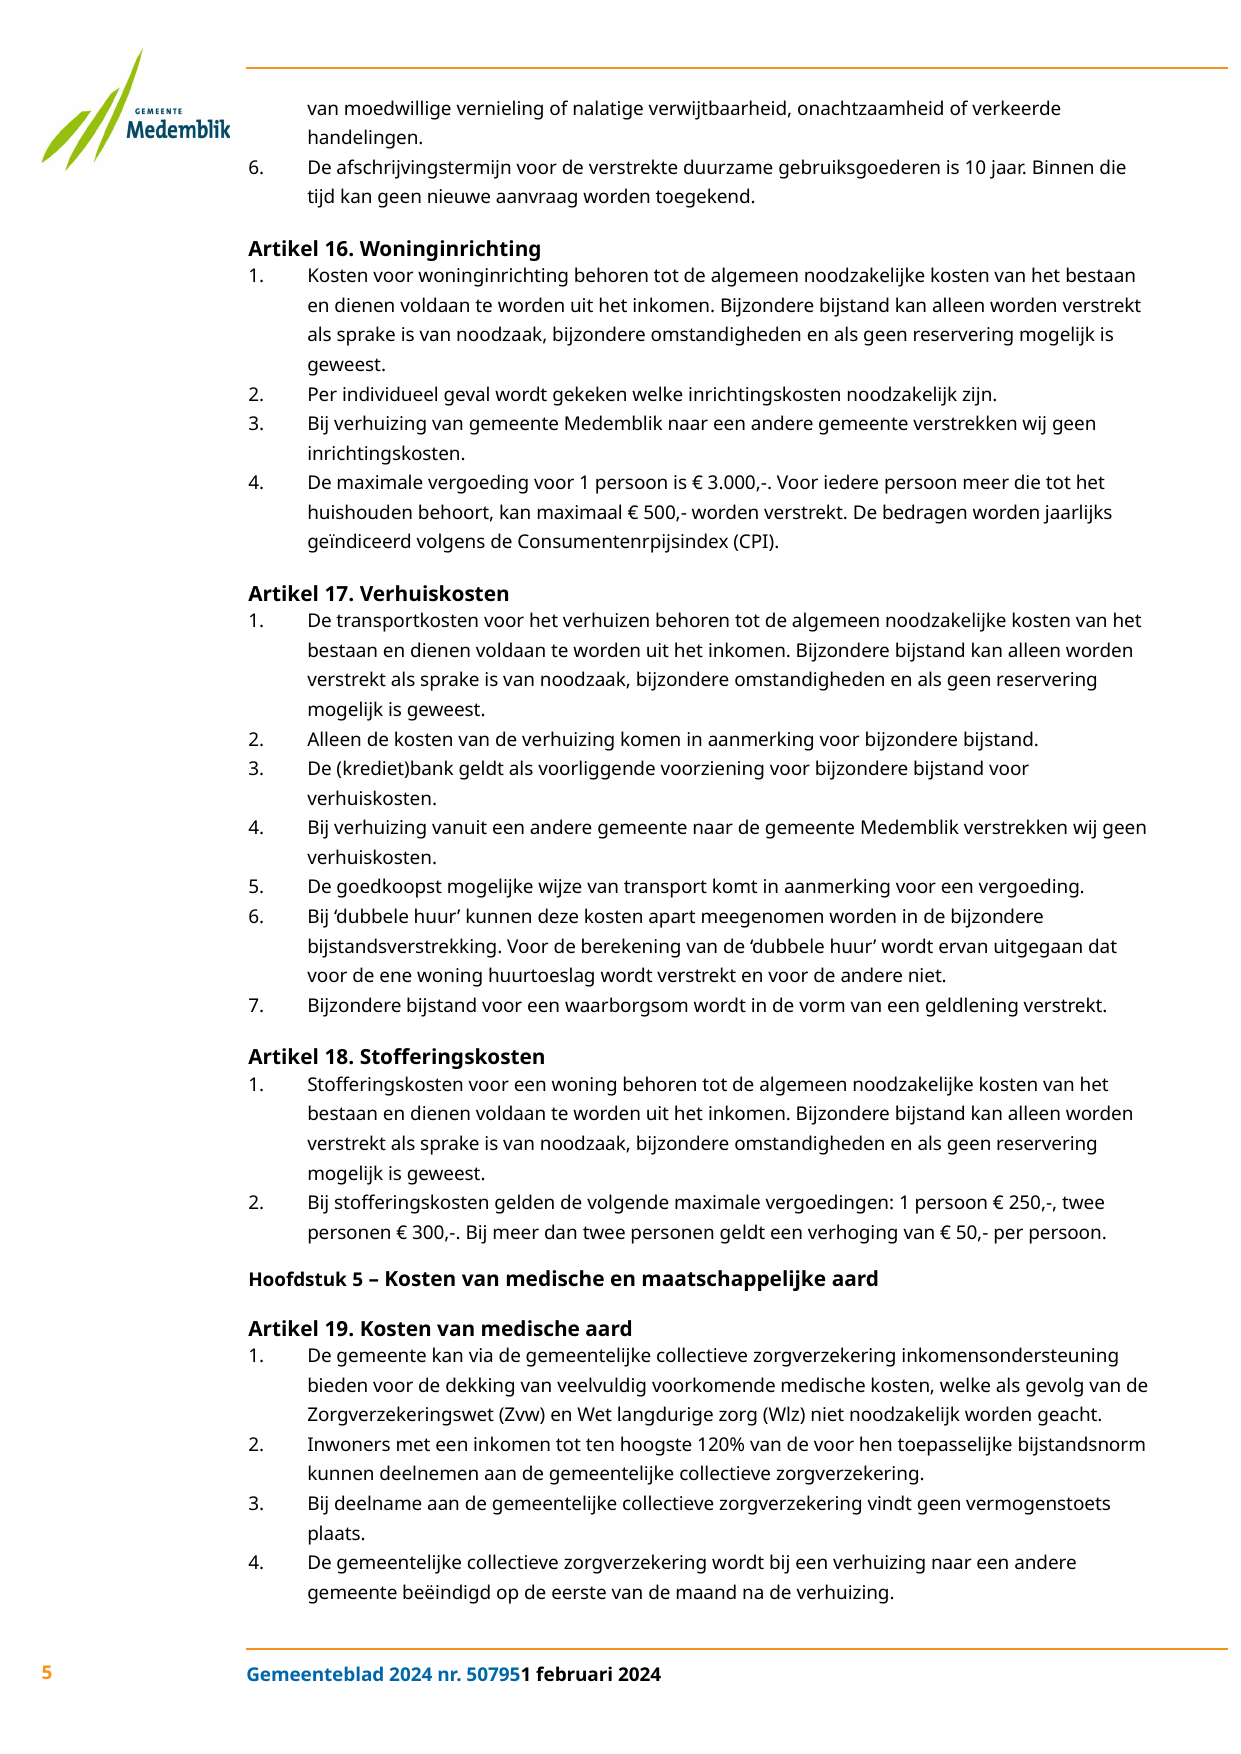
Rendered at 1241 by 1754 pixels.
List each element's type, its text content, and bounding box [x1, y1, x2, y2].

list De gemeente kan via de gemeentelijke collectieve zorgverzekering inkomensondersteuning bieden voor de dekking van veelvuldig voorkomende medische kosten, welke als gevolg van de Zorgverzekeringswet (Zvw) en Wet langdurige zorg (Wlz) niet noodzakelijk worden geacht. [248, 1342, 1152, 1427]
list Alleen de kosten van de verhuizing komen in aanmerking voor bijzondere bijstand. [248, 726, 1152, 752]
text Artikel 17. Verhuiskosten [248, 579, 1152, 607]
list Stofferingskosten voor een woning behoren tot de algemeen noodzakelijke kosten van het bestaan en dienen voldaan te worden uit het inkomen. Bijzondere bijstand kan alleen worden verstrekt als sprake is van noodzaak, bijzondere omstandigheden en als geen reservering mogelijk is geweest. [248, 1071, 1152, 1185]
picture [41, 47, 231, 172]
list Bij verhuizing vanuit een andere gemeente naar de gemeente Medemblik verstrekken wij geen verhuiskosten. [248, 814, 1152, 870]
list De gemeentelijke collectieve zorgverzekering wordt bij een verhuizing naar een andere gemeente beëindigd op de eerste van de maand na de verhuizing. [248, 1549, 1152, 1604]
list van moedwillige vernieling of nalatige verwijtbaarheid, onachtzaamheid of verkeerde handelingen. [248, 95, 1152, 150]
list De maximale vergoeding voor 1 persoon is € 3.000,-. Voor iedere persoon meer die tot het huishouden behoort, kan maximaal € 500,- worden verstrekt. De bedragen worden jaarlijks geïndiceerd volgens de Consumentenrpijsindex (CPI). [248, 469, 1152, 554]
list De afschrijvingstermijn voor de verstrekte duurzame gebruiksgoederen is 10 jaar. Binnen die tijd kan geen nieuwe aanvraag worden toegekend. [248, 154, 1152, 209]
list Bijzondere bijstand voor een waarborgsom wordt in de vorm van een geldlening verstrekt. [248, 992, 1152, 1018]
list De transportkosten voor het verhuizen behoren tot de algemeen noodzakelijke kosten van het bestaan en dienen voldaan te worden uit het inkomen. Bijzondere bijstand kan alleen worden verstrekt als sprake is van noodzaak, bijzondere omstandigheden en als geen reservering mogelijk is geweest. [248, 607, 1152, 722]
list Bij stofferingskosten gelden de volgende maximale vergoedingen: 1 persoon € 250,-, twee personen € 300,-. Bij meer dan twee personen geldt een verhoging van € 50,- per persoon. [248, 1189, 1152, 1244]
list Kosten voor woninginrichting behoren tot de algemeen noodzakelijke kosten van het bestaan en dienen voldaan te worden uit het inkomen. Bijzondere bijstand kan alleen worden verstrekt als sprake is van noodzaak, bijzondere omstandigheden en als geen reservering mogelijk is geweest. [248, 262, 1152, 377]
text Artikel 19. Kosten van medische aard [248, 1314, 1152, 1342]
list Inwoners met een inkomen tot ten hoogste 120% van de voor hen toepasselijke bijstandsnorm kunnen deelnemen aan de gemeentelijke collectieve zorgverzekering. [248, 1431, 1152, 1486]
text Artikel 18. Stofferingskosten [248, 1042, 1152, 1071]
list Bij deelname aan de gemeentelijke collectieve zorgverzekering vindt geen vermogenstoets plaats. [248, 1490, 1152, 1545]
list Bij ‘dubbele huur’ kunnen deze kosten apart meegenomen worden in de bijzondere bijstandsverstrekking. Voor de berekening van de ‘dubbele huur’ wordt ervan uitgegaan dat voor de ene woning huurtoeslag wordt verstrekt en voor de andere niet. [248, 903, 1152, 988]
list De goedkoopst mogelijke wijze van transport komt in aanmerking voor een vergoeding. [248, 874, 1152, 899]
text Artikel 16. Woninginrichting [248, 234, 1152, 262]
list De (krediet)bank geldt als voorliggende voorziening voor bijzondere bijstand voor verhuiskosten. [248, 755, 1152, 811]
list Per individueel geval wordt gekeken welke inrichtingskosten noodzakelijk zijn. [248, 381, 1152, 406]
text Hoofdstuk 5 – Kosten van medische en maatschappelijke aard [248, 1264, 1152, 1293]
list Bij verhuizing van gemeente Medemblik naar een andere gemeente verstrekken wij geen inrichtingskosten. [248, 410, 1152, 466]
